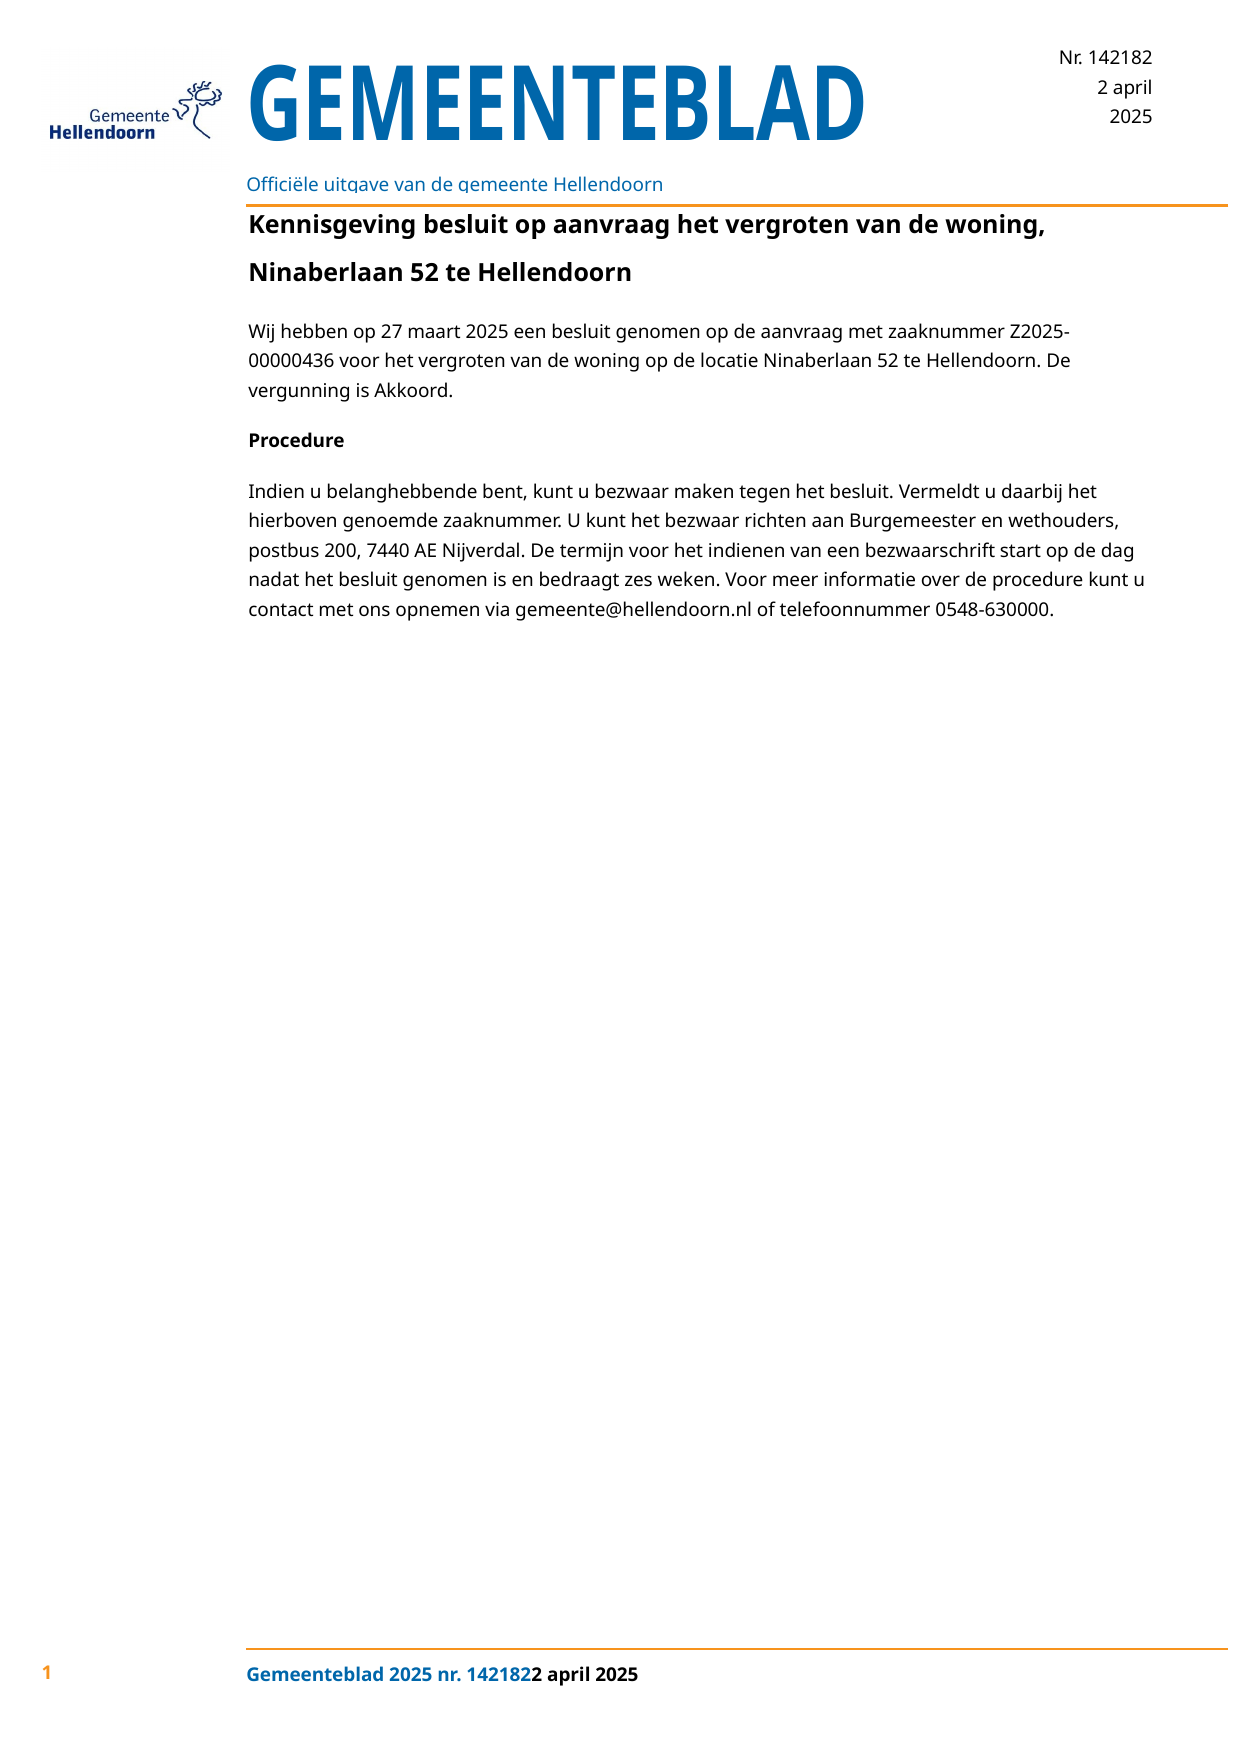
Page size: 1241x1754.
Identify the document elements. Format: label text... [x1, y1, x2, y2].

text Kennisgeving besluit op aanvraag het vergroten van de woning, Ninaberlaan 52 te Hellendoorn [248, 207, 1152, 288]
text Indien u belanghebbende bent, kunt u bezwaar maken tegen het besluit. Vermeldt u daarbij het hierboven genoemde zaaknummer. U kunt het bezwaar richten aan Burgemeester en wethouders, postbus 200, 7440 AE Nijverdal. De termijn voor het indienen van een bezwaarschrift start op de dag nadat het besluit genomen is en bedraagt zes weken. Voor meer informatie over de procedure kunt u contact met ons opnemen via gemeente@hellendoorn.nl of telefoonnummer 0548-630000. [248, 478, 1152, 622]
text Wij hebben op 27 maart 2025 een besluit genomen op de aanvraag met zaaknummer Z2025-00000436 voor het vergroten van de woning op de locatie Ninaberlaan 52 te Hellendoorn. De vergunning is Akkoord. [248, 318, 1152, 403]
text Procedure [248, 427, 1152, 453]
picture [41, 47, 231, 172]
